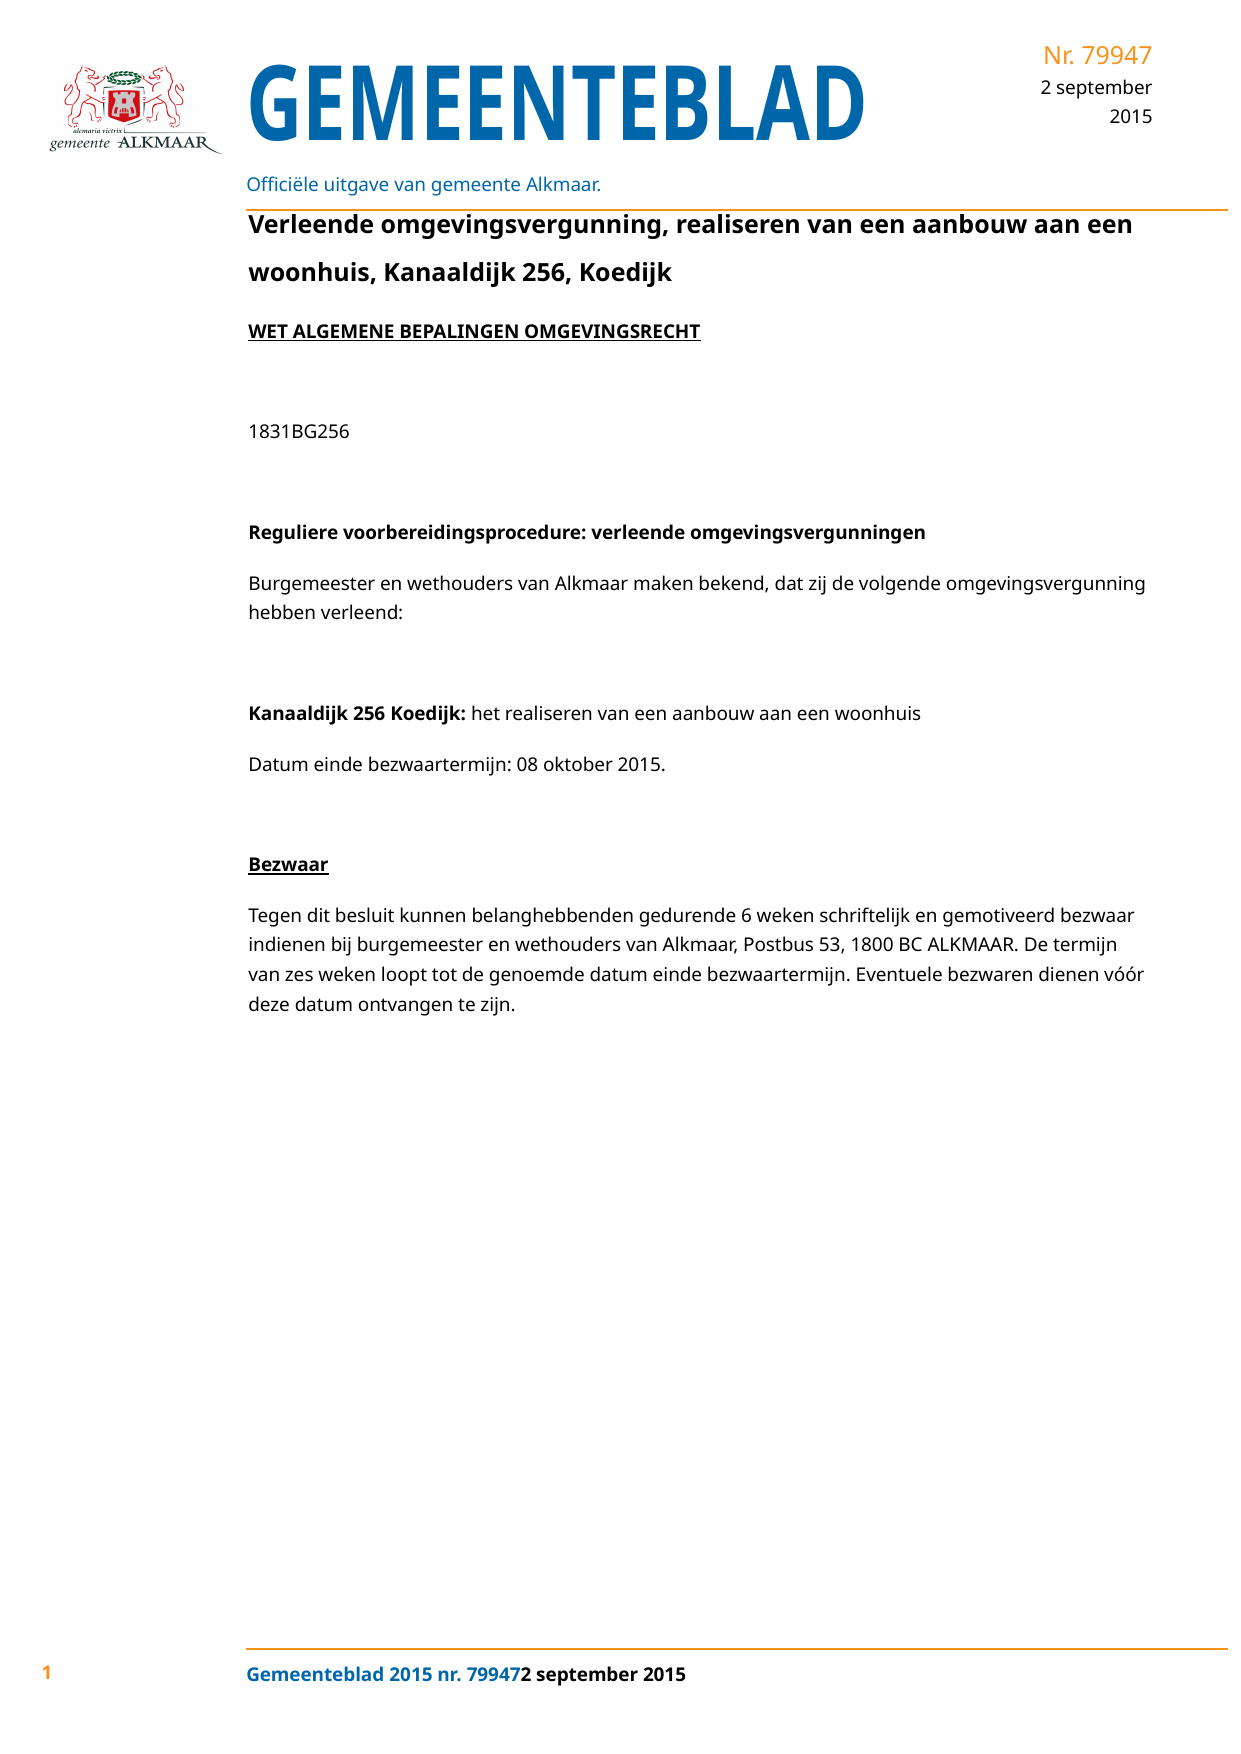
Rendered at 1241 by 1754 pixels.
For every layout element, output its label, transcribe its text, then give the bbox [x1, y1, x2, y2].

text Verleende omgevingsvergunning, realiseren van een aanbouw aan een woonhuis, Kanaaldijk 256, Koedijk [248, 211, 1152, 288]
text Kanaaldijk 256 Koedijk: het realiseren van een aanbouw aan een woonhuis [248, 700, 1152, 726]
text Tegen dit besluit kunnen belanghebbenden gedurende 6 weken schriftelijk en gemotiveerd bezwaar indienen bij burgemeester en wethouders van Alkmaar, Postbus 53, 1800 BC ALKMAAR. De termijn van zes weken loopt tot de genoemde datum einde bezwaartermijn. Eventuele bezwaren dienen vóór deze datum ontvangen te zijn. [248, 902, 1152, 1017]
text Reguliere voorbereidingsprocedure: verleende omgevingsvergunningen [248, 519, 1152, 545]
picture [41, 47, 231, 172]
text WET ALGEMENE BEPALINGEN OMGEVINGSRECHT [248, 318, 1152, 344]
text Datum einde bezwaartermijn: 08 oktober 2015. [248, 751, 1152, 777]
text Bezwaar [248, 852, 1152, 877]
text 1831BG256 [248, 419, 1152, 444]
text Burgemeester en wethouders van Alkmaar maken bekend, dat zij de volgende omgevingsvergunning hebben verleend: [248, 570, 1152, 625]
